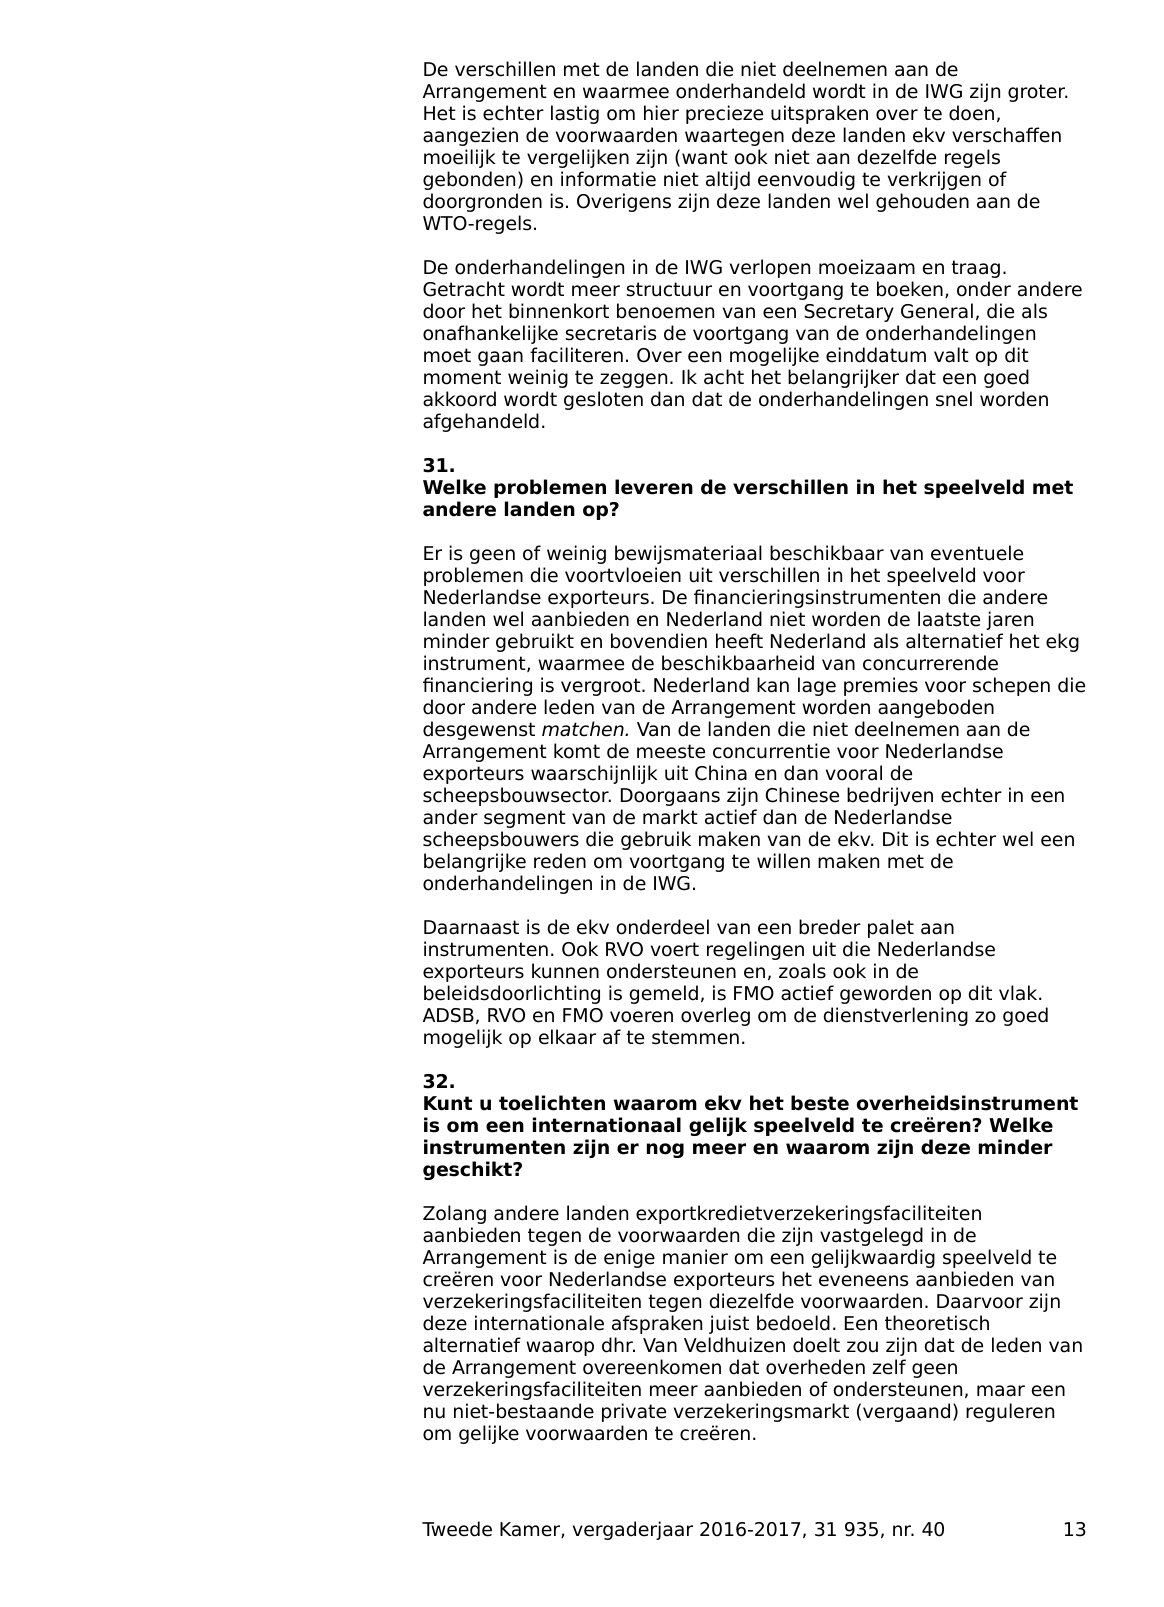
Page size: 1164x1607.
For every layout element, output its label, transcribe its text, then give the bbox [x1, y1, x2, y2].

text De verschillen met de landen die niet deelnemen aan de Arrangement en waarmee onderhandeld wordt in de IWG zijn groter. Het is echter lastig om hier precieze uitspraken over te doen, aangezien de voorwaarden waartegen deze landen ekv verschaffen moeilijk te vergelijken zijn (want ook niet aan dezelfde regels gebonden) en informatie niet altijd eenvoudig te verkrijgen of doorgronden is. Overigens zijn deze landen wel gehouden aan de WTO-regels. [422, 59, 1087, 235]
text De onderhandelingen in de IWG verlopen moeizaam en traag. Getracht wordt meer structuur en voortgang te boeken, onder andere door het binnenkort benoemen van een Secretary General, die als onafhankelijke secretaris de voortgang van de onderhandelingen moet gaan faciliteren. Over een mogelijke einddatum valt op dit moment weinig te zeggen. Ik acht het belangrijker dat een goed akkoord wordt gesloten dan dat de onderhandelingen snel worden afgehandeld. [422, 257, 1087, 433]
text Kunt u toelichten waarom ekv het beste overheidsinstrument is om een internationaal gelijk speelveld te creëren? Welke instrumenten zijn er nog meer en waarom zijn deze minder geschikt? [422, 1093, 1087, 1181]
text Welke problemen leveren de verschillen in het speelveld met andere landen op? [422, 477, 1087, 521]
text Daarnaast is de ekv onderdeel van een breder palet aan instrumenten. Ook RVO voert regelingen uit die Nederlandse exporteurs kunnen ondersteunen en, zoals ook in de beleidsdoorlichting is gemeld, is FMO actief geworden op dit vlak. ADSB, RVO en FMO voeren overleg om de dienstverlening zo goed mogelijk op elkaar af te stemmen. [422, 917, 1087, 1049]
text Zolang andere landen exportkredietverzekeringsfaciliteiten aanbieden tegen de voorwaarden die zijn vastgelegd in de Arrangement is de enige manier om een gelijkwaardig speelveld te creëren voor Nederlandse exporteurs het eveneens aanbieden van verzekeringsfaciliteiten tegen diezelfde voorwaarden. Daarvoor zijn deze internationale afspraken juist bedoeld. Een theoretisch alternatief waarop dhr. Van Veldhuizen doelt zou zijn dat de leden van de Arrangement overeenkomen dat overheden zelf geen verzekeringsfaciliteiten meer aanbieden of ondersteunen, maar een nu niet-bestaande private verzekeringsmarkt (vergaand) reguleren om gelijke voorwaarden te creëren. [422, 1203, 1087, 1445]
text 31. [422, 455, 1087, 477]
text Er is geen of weinig bewijsmateriaal beschikbaar van eventuele problemen die voortvloeien uit verschillen in het speelveld voor Nederlandse exporteurs. De financieringsinstrumenten die andere landen wel aanbieden en Nederland niet worden de laatste jaren minder gebruikt en bovendien heeft Nederland als alternatief het ekg instrument, waarmee de beschikbaarheid van concurrerende financiering is vergroot. Nederland kan lage premies voor schepen die door andere leden van de Arrangement worden aangeboden desgewenst matchen. Van de landen die niet deelnemen aan de Arrangement komt de meeste concurrentie voor Nederlandse exporteurs waarschijnlijk uit China en dan vooral de scheepsbouwsector. Doorgaans zijn Chinese bedrijven echter in een ander segment van de markt actief dan de Nederlandse scheepsbouwers die gebruik maken van de ekv. Dit is echter wel een belangrijke reden om voortgang te willen maken met de onderhandelingen in de IWG. [422, 543, 1087, 895]
text 32. [422, 1071, 1087, 1093]
